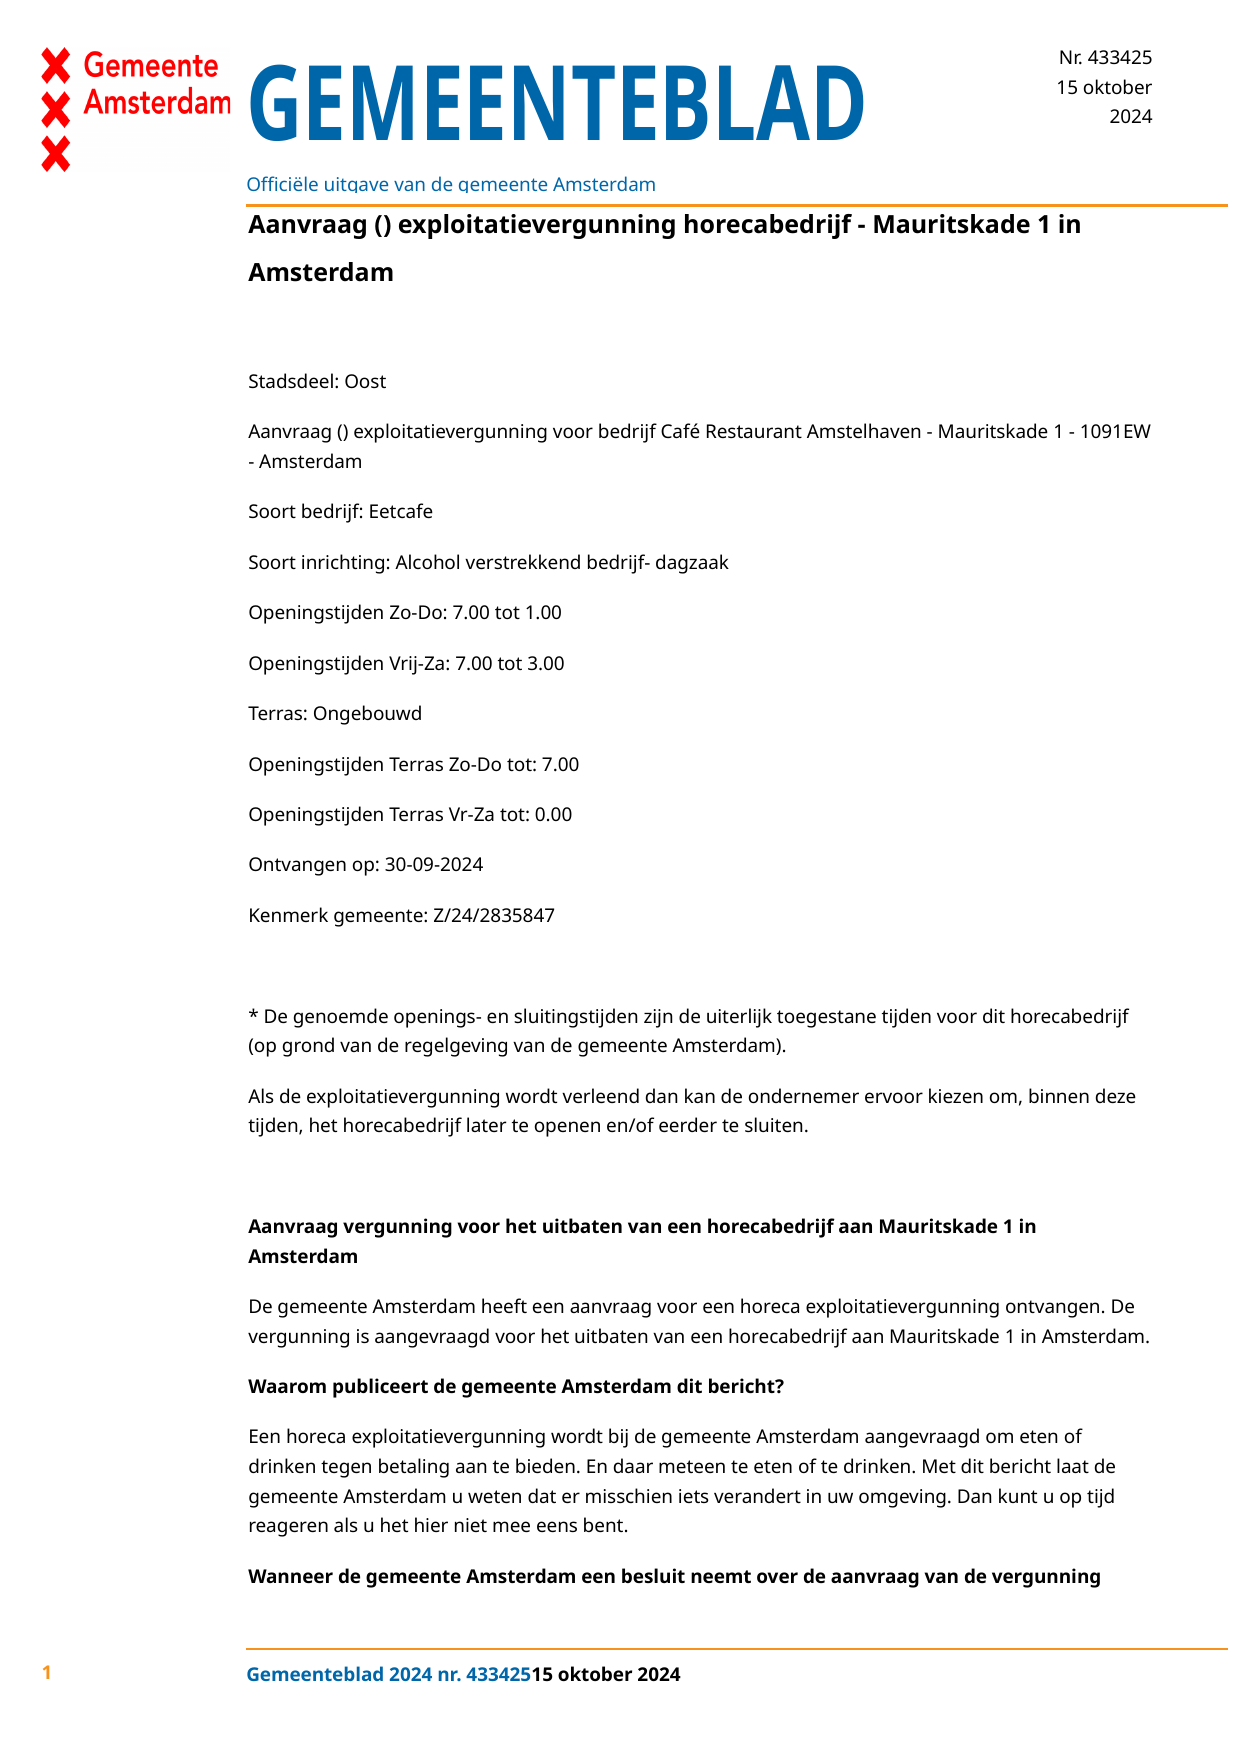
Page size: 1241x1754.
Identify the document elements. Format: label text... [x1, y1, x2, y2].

text Soort bedrijf: Eetcafe [248, 499, 1152, 524]
text Ontvangen op: 30-09-2024 [248, 852, 1152, 877]
text Aanvraag vergunning voor het uitbaten van een horecabedrijf aan Mauritskade 1 in Amsterdam [248, 1213, 1152, 1269]
text Waarom publiceert de gemeente Amsterdam dit bericht? [248, 1373, 1152, 1399]
text Terras: Ongebouwd [248, 700, 1152, 726]
picture [41, 47, 231, 172]
text Als de exploitatievergunning wordt verleend dan kan de ondernemer ervoor kiezen om, binnen deze tijden, het horecabedrijf later te openen en/of eerder te sluiten. [248, 1083, 1152, 1138]
text Openingstijden Zo-Do: 7.00 tot 1.00 [248, 599, 1152, 625]
text * De genoemde openings- en sluitingstijden zijn de uiterlijk toegestane tijden voor dit horecabedrijf (op grond van de regelgeving van de gemeente Amsterdam). [248, 1003, 1152, 1058]
text Aanvraag () exploitatievergunning voor bedrijf Café Restaurant Amstelhaven - Mauritskade 1 - 1091EW - Amsterdam [248, 419, 1152, 474]
text Openingstijden Terras Zo-Do tot: 7.00 [248, 751, 1152, 777]
text Aanvraag () exploitatievergunning horecabedrijf - Mauritskade 1 in Amsterdam [248, 207, 1152, 288]
text Soort inrichting: Alcohol verstrekkend bedrijf- dagzaak [248, 549, 1152, 575]
text Openingstijden Vrij-Za: 7.00 tot 3.00 [248, 650, 1152, 676]
text Stadsdeel: Oost [248, 368, 1152, 394]
text Wanneer de gemeente Amsterdam een besluit neemt over de aanvraag van de vergunning [248, 1563, 1152, 1589]
text Openingstijden Terras Vr-Za tot: 0.00 [248, 801, 1152, 827]
text De gemeente Amsterdam heeft een aanvraag voor een horeca exploitatievergunning ontvangen. De vergunning is aangevraagd voor het uitbaten van een horecabedrijf aan Mauritskade 1 in Amsterdam. [248, 1293, 1152, 1349]
text Een horeca exploitatievergunning wordt bij de gemeente Amsterdam aangevraagd om eten of drinken tegen betaling aan te bieden. En daar meteen te eten of te drinken. Met dit bericht laat de gemeente Amsterdam u weten dat er misschien iets verandert in uw omgeving. Dan kunt u op tijd reageren als u het hier niet mee eens bent. [248, 1424, 1152, 1538]
text Kenmerk gemeente: Z/24/2835847 [248, 902, 1152, 928]
